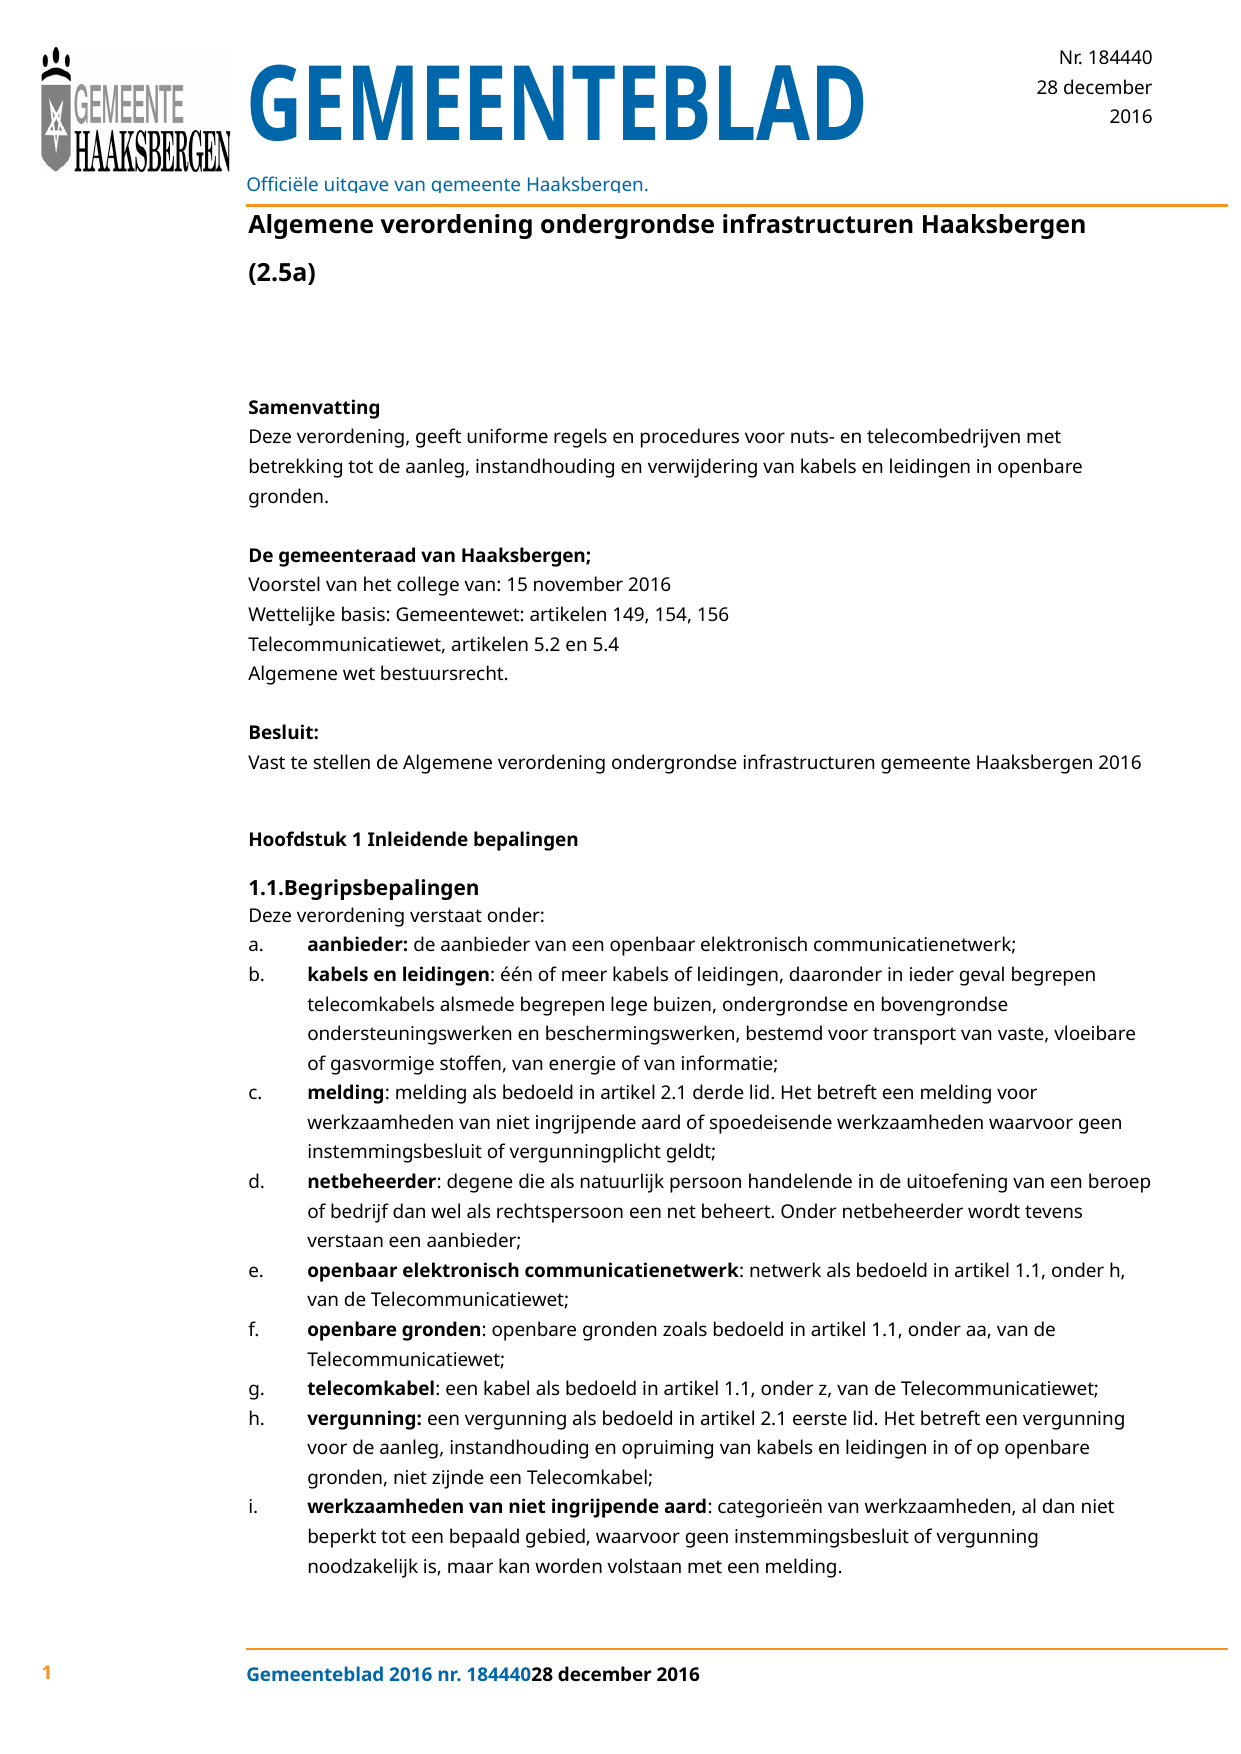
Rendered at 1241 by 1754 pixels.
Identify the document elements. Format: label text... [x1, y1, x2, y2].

text Hoofdstuk 1 Inleidende bepalingen [248, 824, 1152, 853]
text De gemeenteraad van Haaksbergen; [248, 542, 1152, 568]
text 1.1.Begripsbepalingen [248, 873, 1152, 902]
list aanbieder: de aanbieder van een openbaar elektronisch communicatienetwerk; [248, 932, 1152, 957]
text Algemene wet bestuursrecht. [248, 660, 1152, 686]
list vergunning: een vergunning als bedoeld in artikel 2.1 eerste lid. Het betreft een vergunning voor de aanleg, instandhouding en opruiming van kabels en leidingen in of op openbare gronden, niet zijnde een Telecomkabel; [248, 1405, 1152, 1490]
text Deze verordening, geeft uniforme regels en procedures voor nuts- en telecombedrijven met betrekking tot de aanleg, instandhouding en verwijdering van kabels en leidingen in openbare gronden. [248, 424, 1152, 508]
list telecomkabel: een kabel als bedoeld in artikel 1.1, onder z, van de Telecommunicatiewet; [248, 1375, 1152, 1401]
text Voorstel van het college van: 15 november 2016 [248, 572, 1152, 597]
text Algemene verordening ondergrondse infrastructuren Haaksbergen (2.5a) [248, 207, 1152, 288]
text Deze verordening verstaat onder: [248, 902, 1152, 928]
list melding: melding als bedoeld in artikel 2.1 derde lid. Het betreft een melding voor werkzaamheden van niet ingrijpende aard of spoedeisende werkzaamheden waarvoor geen instemmingsbesluit of vergunningplicht geldt; [248, 1079, 1152, 1164]
list openbare gronden: openbare gronden zoals bedoeld in artikel 1.1, onder aa, van de Telecommunicatiewet; [248, 1316, 1152, 1371]
text Vast te stellen de Algemene verordening ondergrondse infrastructuren gemeente Haaksbergen 2016 [248, 749, 1152, 775]
picture [41, 47, 231, 172]
text Wettelijke basis: Gemeentewet: artikelen 149, 154, 156 [248, 601, 1152, 627]
list netbeheerder: degene die als natuurlijk persoon handelende in de uitoefening van een beroep of bedrijf dan wel als rechtspersoon een net beheert. Onder netbeheerder wordt tevens verstaan een aanbieder; [248, 1168, 1152, 1253]
list werkzaamheden van niet ingrijpende aard: categorieën van werkzaamheden, al dan niet beperkt tot een bepaald gebied, waarvoor geen instemmingsbesluit of vergunning noodzakelijk is, maar kan worden volstaan met een melding. [248, 1494, 1152, 1578]
list openbaar elektronisch communicatienetwerk: netwerk als bedoeld in artikel 1.1, onder h, van de Telecommunicatiewet; [248, 1257, 1152, 1312]
list kabels en leidingen: één of meer kabels of leidingen, daaronder in ieder geval begrepen telecomkabels alsmede begrepen lege buizen, ondergrondse en bovengrondse ondersteuningswerken en beschermingswerken, bestemd voor transport van vaste, vloeibare of gasvormige stoffen, van energie of van informatie; [248, 961, 1152, 1076]
text Samenvatting [248, 394, 1152, 420]
text Telecommunicatiewet, artikelen 5.2 en 5.4 [248, 631, 1152, 656]
text Besluit: [248, 719, 1152, 745]
